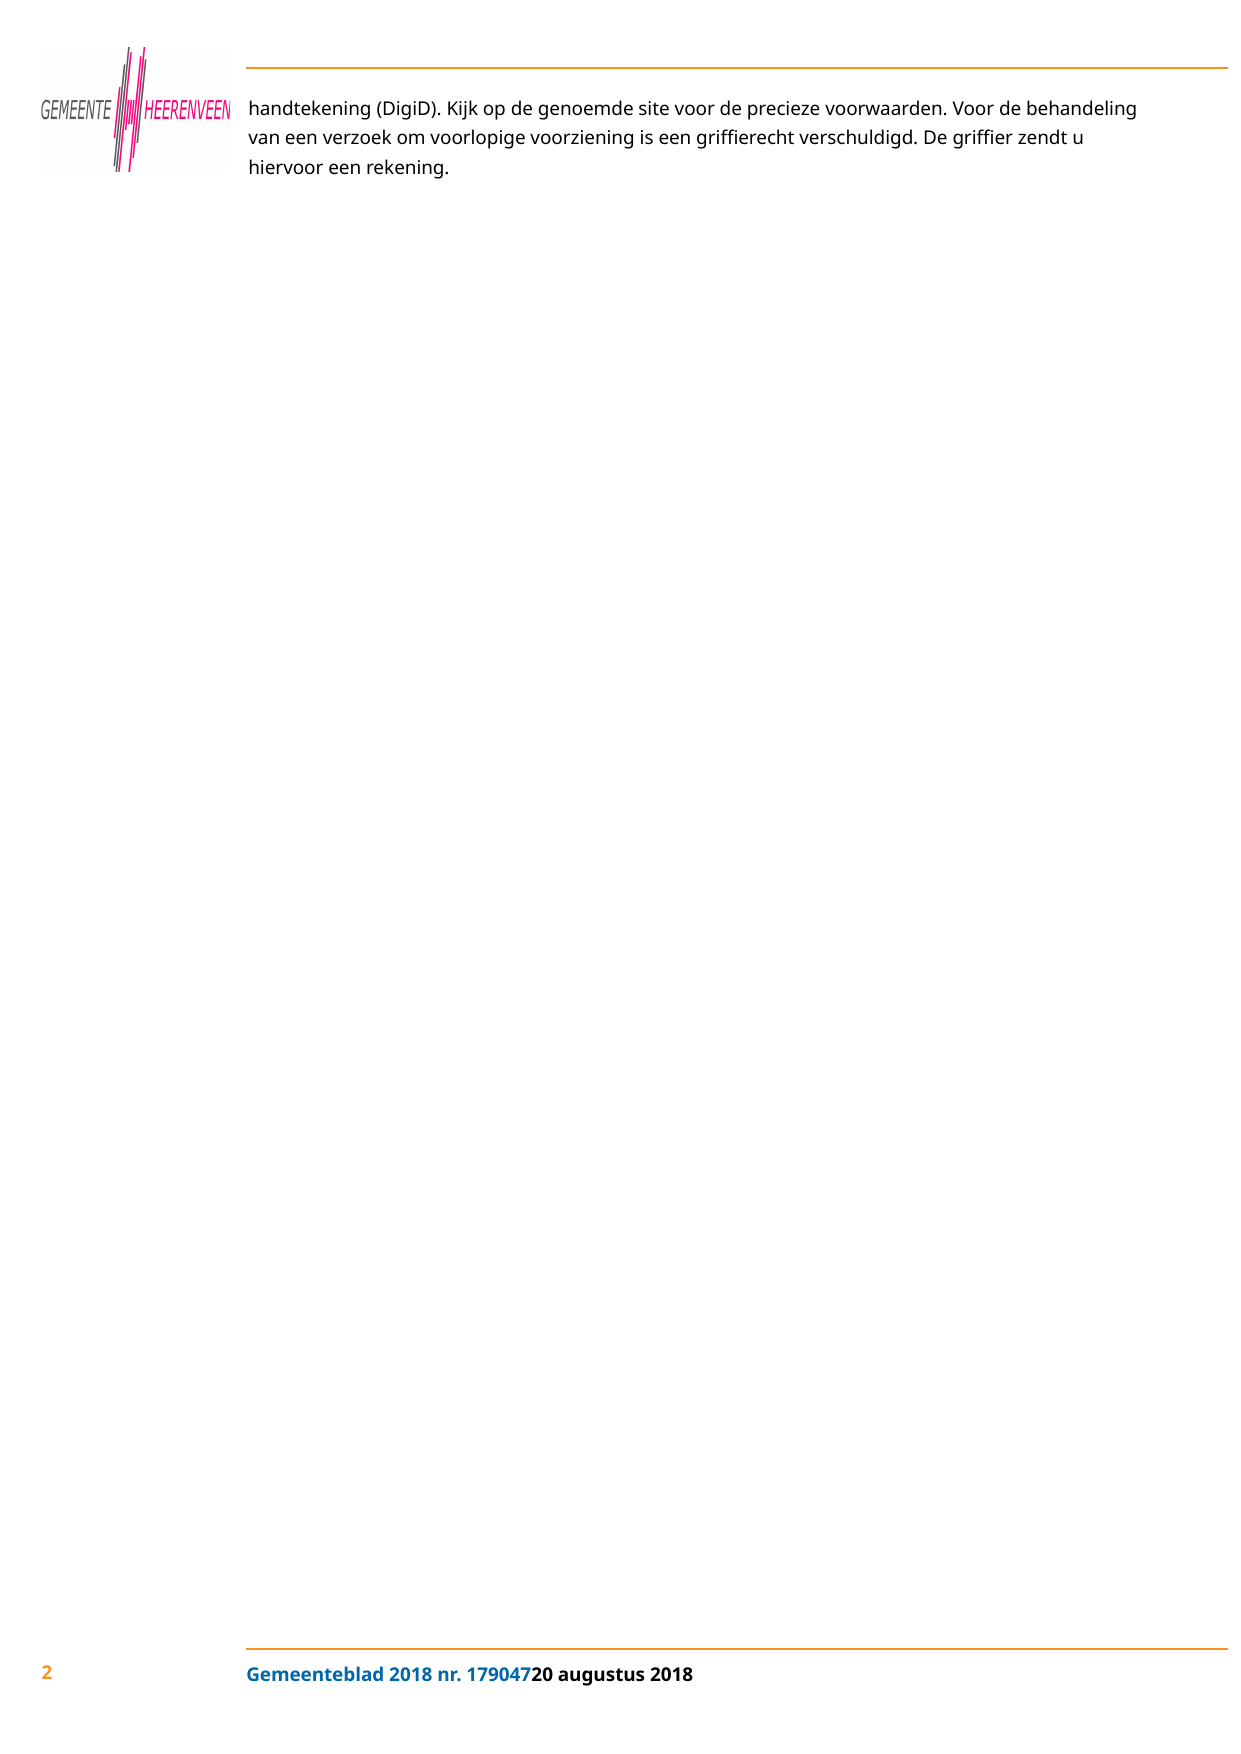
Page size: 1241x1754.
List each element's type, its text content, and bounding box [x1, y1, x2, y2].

text handtekening (DigiD). Kijk op de genoemde site voor de precieze voorwaarden. Voor de behandeling van een verzoek om voorlopige voorziening is een griffierecht verschuldigd. De griffier zendt u hiervoor een rekening. [248, 95, 1152, 180]
picture [41, 47, 231, 172]
